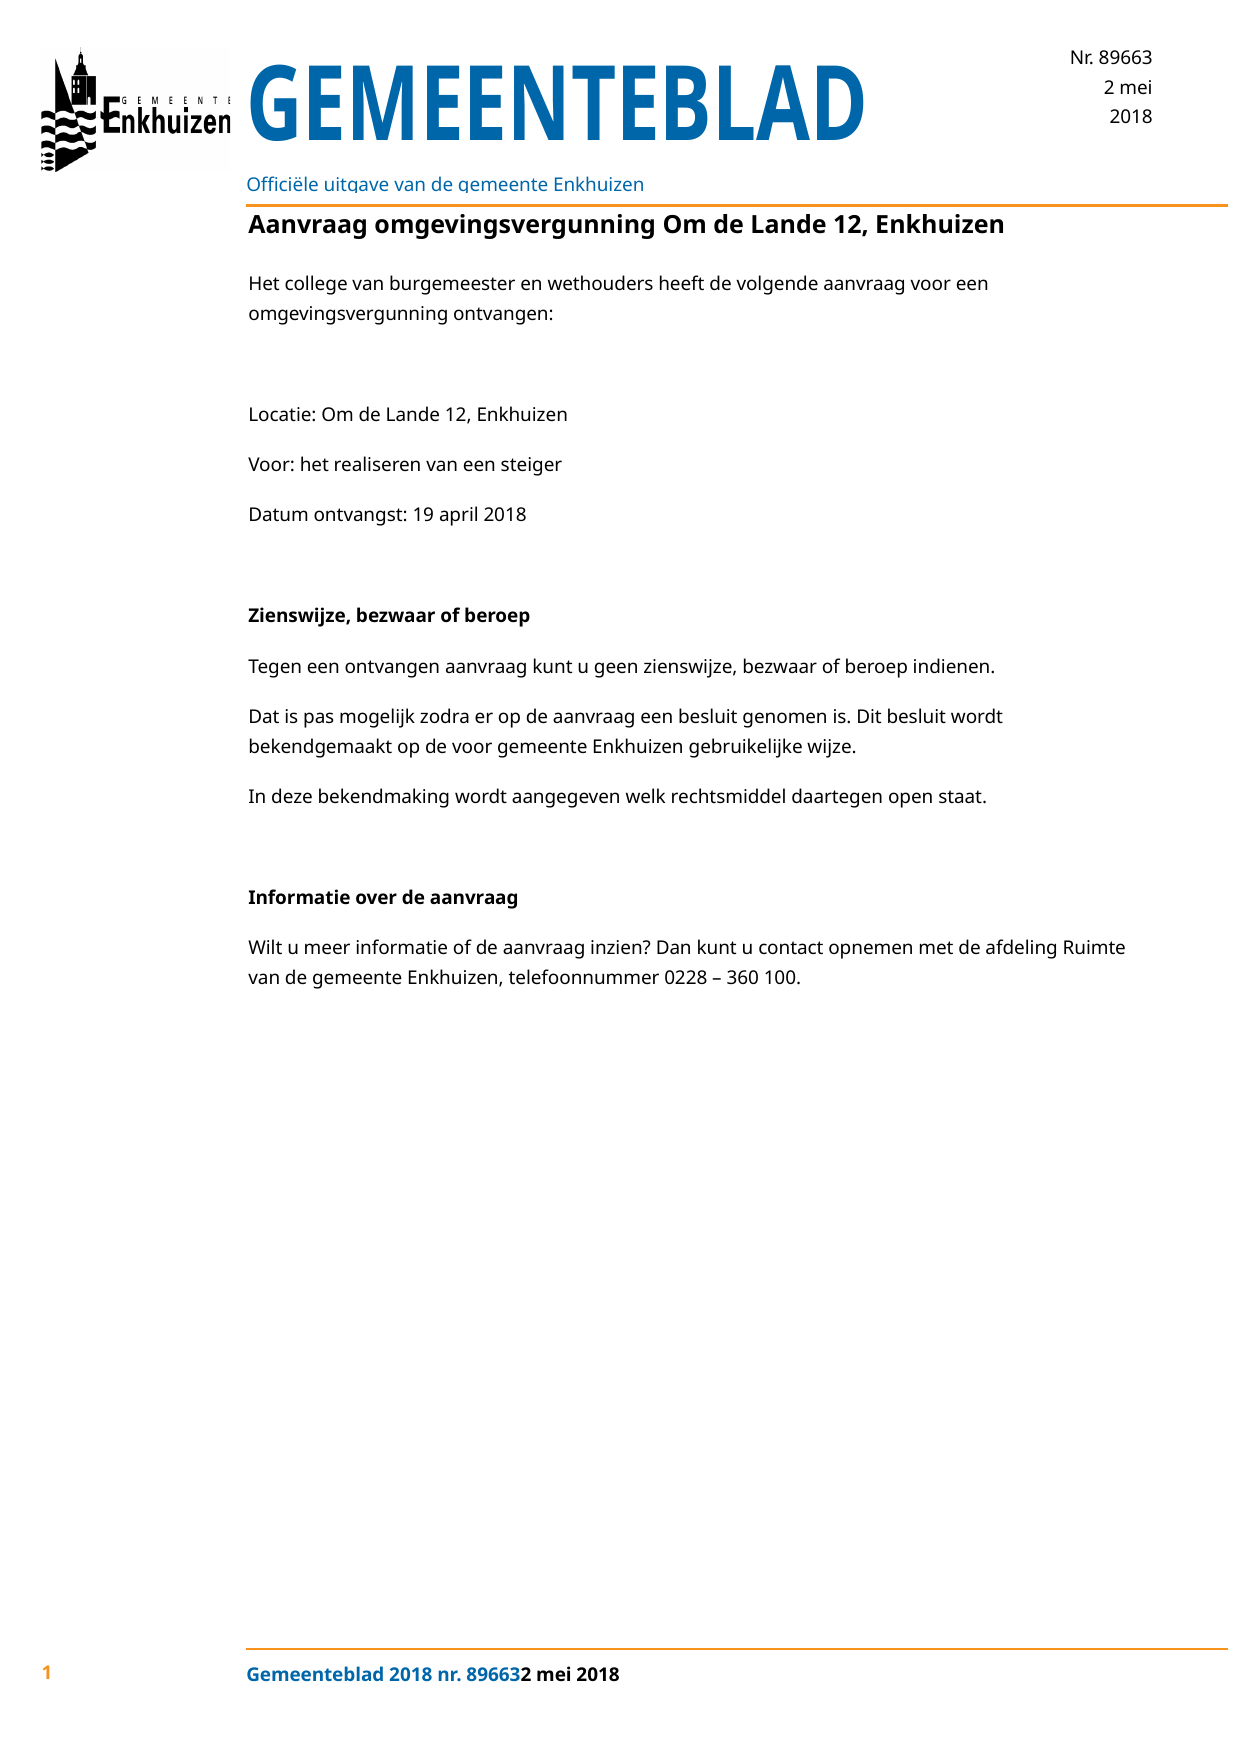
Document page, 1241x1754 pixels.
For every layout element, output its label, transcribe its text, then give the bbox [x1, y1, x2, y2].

text Aanvraag omgevingsvergunning Om de Lande 12, Enkhuizen [248, 207, 1152, 241]
text Locatie: Om de Lande 12, Enkhuizen [248, 401, 1152, 426]
text Tegen een ontvangen aanvraag kunt u geen zienswijze, bezwaar of beroep indienen. [248, 653, 1152, 678]
text Datum ontvangst: 19 april 2018 [248, 502, 1152, 527]
text Voor: het realiseren van een steiger [248, 451, 1152, 477]
text Zienswijze, bezwaar of beroep [248, 602, 1152, 628]
picture [41, 47, 231, 172]
text Informatie over de aanvraag [248, 884, 1152, 910]
text In deze bekendmaking wordt aangegeven welk rechtsmiddel daartegen open staat. [248, 783, 1152, 809]
text Dat is pas mogelijk zodra er op de aanvraag een besluit genomen is. Dit besluit wordt bekendgemaakt op de voor gemeente Enkhuizen gebruikelijke wijze. [248, 703, 1152, 758]
text Wilt u meer informatie of de aanvraag inzien? Dan kunt u contact opnemen met de afdeling Ruimte van de gemeente Enkhuizen, telefoonnummer 0228 – 360 100. [248, 934, 1152, 990]
text Het college van burgemeester en wethouders heeft de volgende aanvraag voor een omgevingsvergunning ontvangen: [248, 270, 1152, 326]
